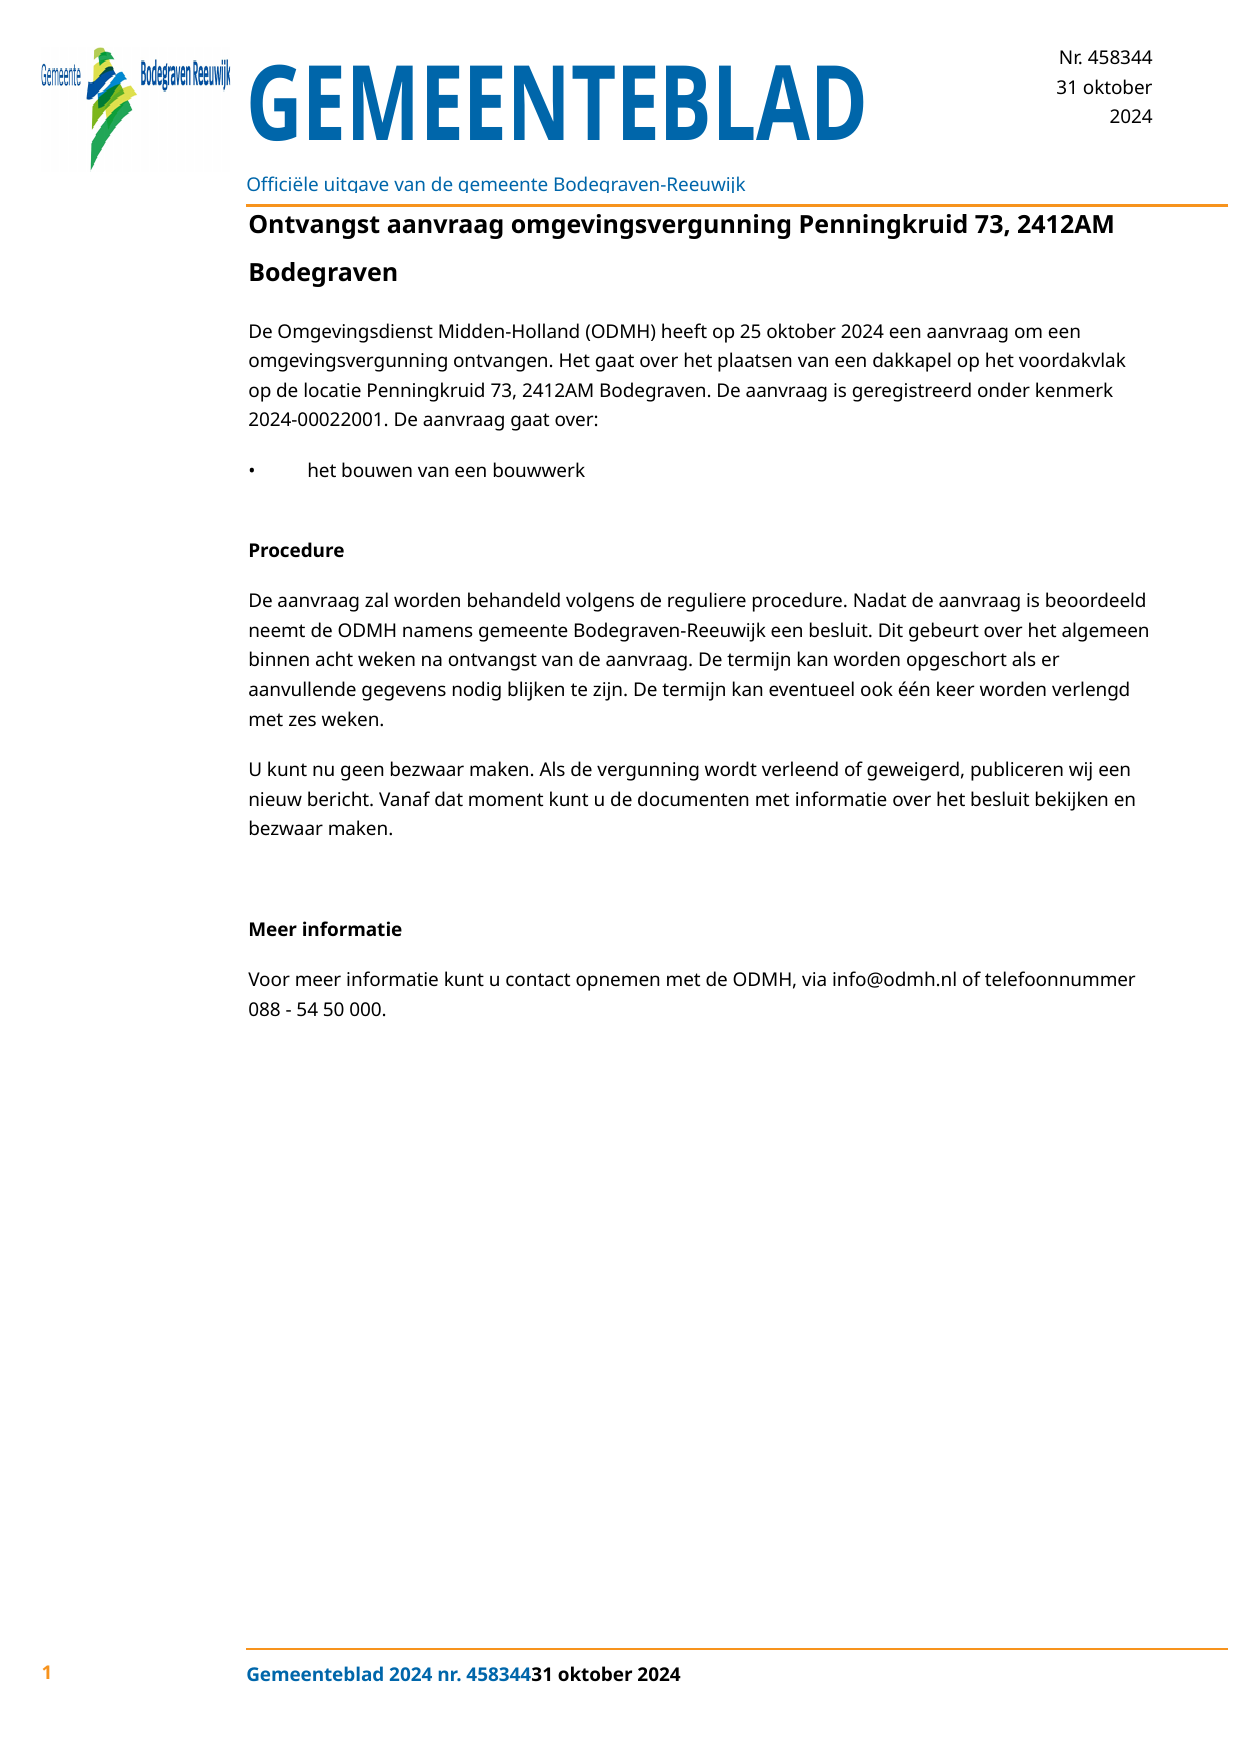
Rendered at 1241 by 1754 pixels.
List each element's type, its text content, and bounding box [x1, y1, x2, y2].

picture [41, 47, 231, 172]
text De aanvraag zal worden behandeld volgens de reguliere procedure. Nadat de aanvraag is beoordeeld neemt de ODMH namens gemeente Bodegraven-Reeuwijk een besluit. Dit gebeurt over het algemeen binnen acht weken na ontvangst van de aanvraag. De termijn kan worden opgeschort als er aanvullende gegevens nodig blijken te zijn. De termijn kan eventueel ook één keer worden verlengd met zes weken. [248, 587, 1152, 732]
text U kunt nu geen bezwaar maken. Als de vergunning wordt verleend of geweigerd, publiceren wij een nieuw bericht. Vanaf dat moment kunt u de documenten met informatie over het besluit bekijken en bezwaar maken. [248, 756, 1152, 841]
text De Omgevingsdienst Midden-Holland (ODMH) heeft op 25 oktober 2024 een aanvraag om een omgevingsvergunning ontvangen. Het gaat over het plaatsen van een dakkapel op het voordakvlak op de locatie Penningkruid 73, 2412AM Bodegraven. De aanvraag is geregistreerd onder kenmerk 2024-00022001. De aanvraag gaat over: [248, 318, 1152, 432]
text Voor meer informatie kunt u contact opnemen met de ODMH, via info@odmh.nl of telefoonnummer 088 - 54 50 000. [248, 967, 1152, 1022]
text Procedure [248, 537, 1152, 563]
list het bouwen van een bouwwerk [248, 457, 1152, 483]
text Ontvangst aanvraag omgevingsvergunning Penningkruid 73, 2412AM Bodegraven [248, 207, 1152, 288]
text Meer informatie [248, 916, 1152, 942]
